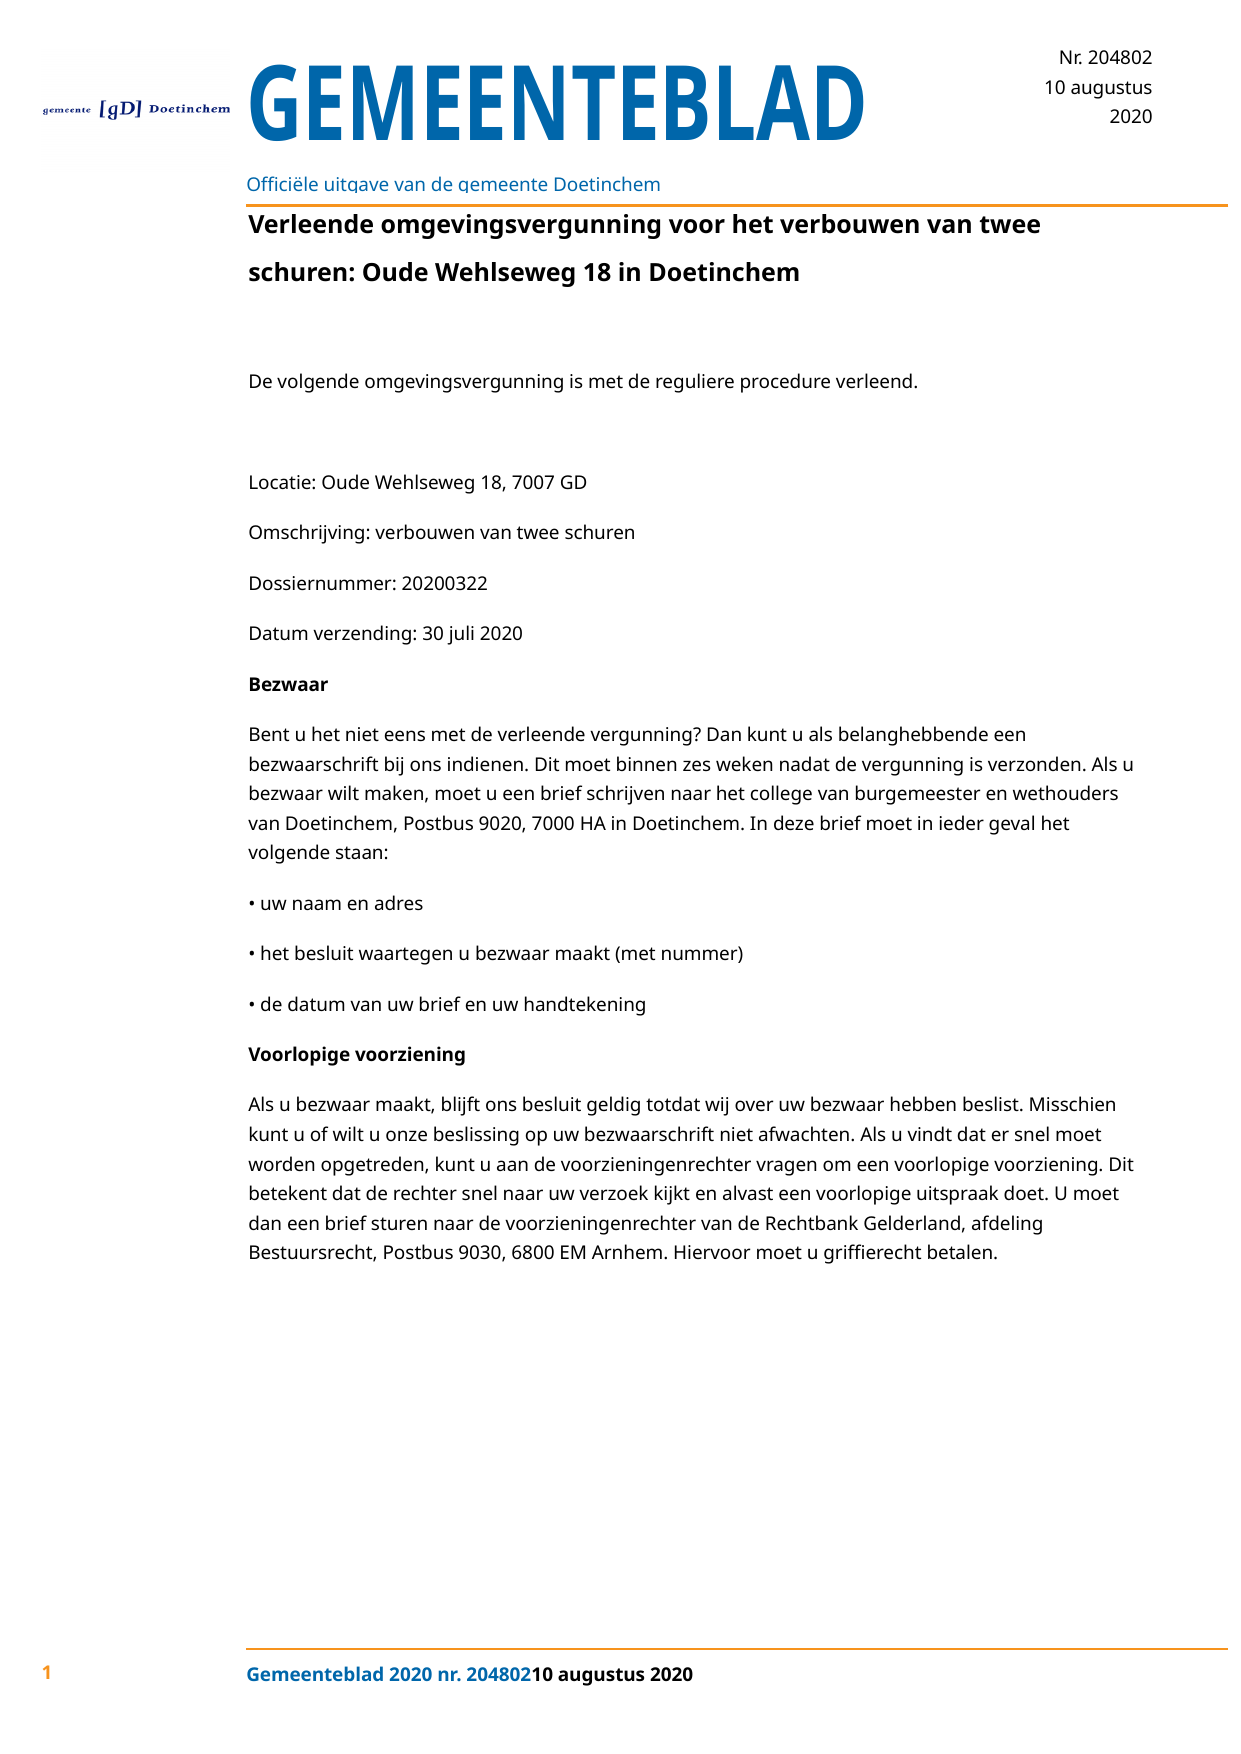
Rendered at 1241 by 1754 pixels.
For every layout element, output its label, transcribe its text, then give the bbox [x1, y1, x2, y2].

text Bent u het niet eens met de verleende vergunning? Dan kunt u als belanghebbende een bezwaarschrift bij ons indienen. Dit moet binnen zes weken nadat de vergunning is verzonden. Als u bezwaar wilt maken, moet u een brief schrijven naar het college van burgemeester en wethouders van Doetinchem, Postbus 9020, 7000 HA in Doetinchem. In deze brief moet in ieder geval het volgende staan: [248, 721, 1152, 865]
text • het besluit waartegen u bezwaar maakt (met nummer) [248, 940, 1152, 966]
text • de datum van uw brief en uw handtekening [248, 991, 1152, 1017]
text Omschrijving: verbouwen van twee schuren [248, 519, 1152, 545]
text De volgende omgevingsvergunning is met de reguliere procedure verleend. [248, 368, 1152, 394]
text Locatie: Oude Wehlseweg 18, 7007 GD [248, 469, 1152, 495]
text Verleende omgevingsvergunning voor het verbouwen van twee schuren: Oude Wehlseweg 18 in Doetinchem [248, 207, 1152, 288]
text Voorlopige voorziening [248, 1041, 1152, 1067]
picture [41, 47, 231, 172]
text Dossiernummer: 20200322 [248, 570, 1152, 596]
text Als u bezwaar maakt, blijft ons besluit geldig totdat wij over uw bezwaar hebben beslist. Misschien kunt u of wilt u onze beslissing op uw bezwaarschrift niet afwachten. Als u vindt dat er snel moet worden opgetreden, kunt u aan de voorzieningenrechter vragen om een voorlopige voorziening. Dit betekent dat de rechter snel naar uw verzoek kijkt en alvast een voorlopige uitspraak doet. U moet dan een brief sturen naar de voorzieningenrechter van de Rechtbank Gelderland, afdeling Bestuursrecht, Postbus 9030, 6800 EM Arnhem. Hiervoor moet u griffierecht betalen. [248, 1092, 1152, 1265]
text • uw naam en adres [248, 890, 1152, 916]
text Datum verzending: 30 juli 2020 [248, 620, 1152, 646]
text Bezwaar [248, 671, 1152, 697]
